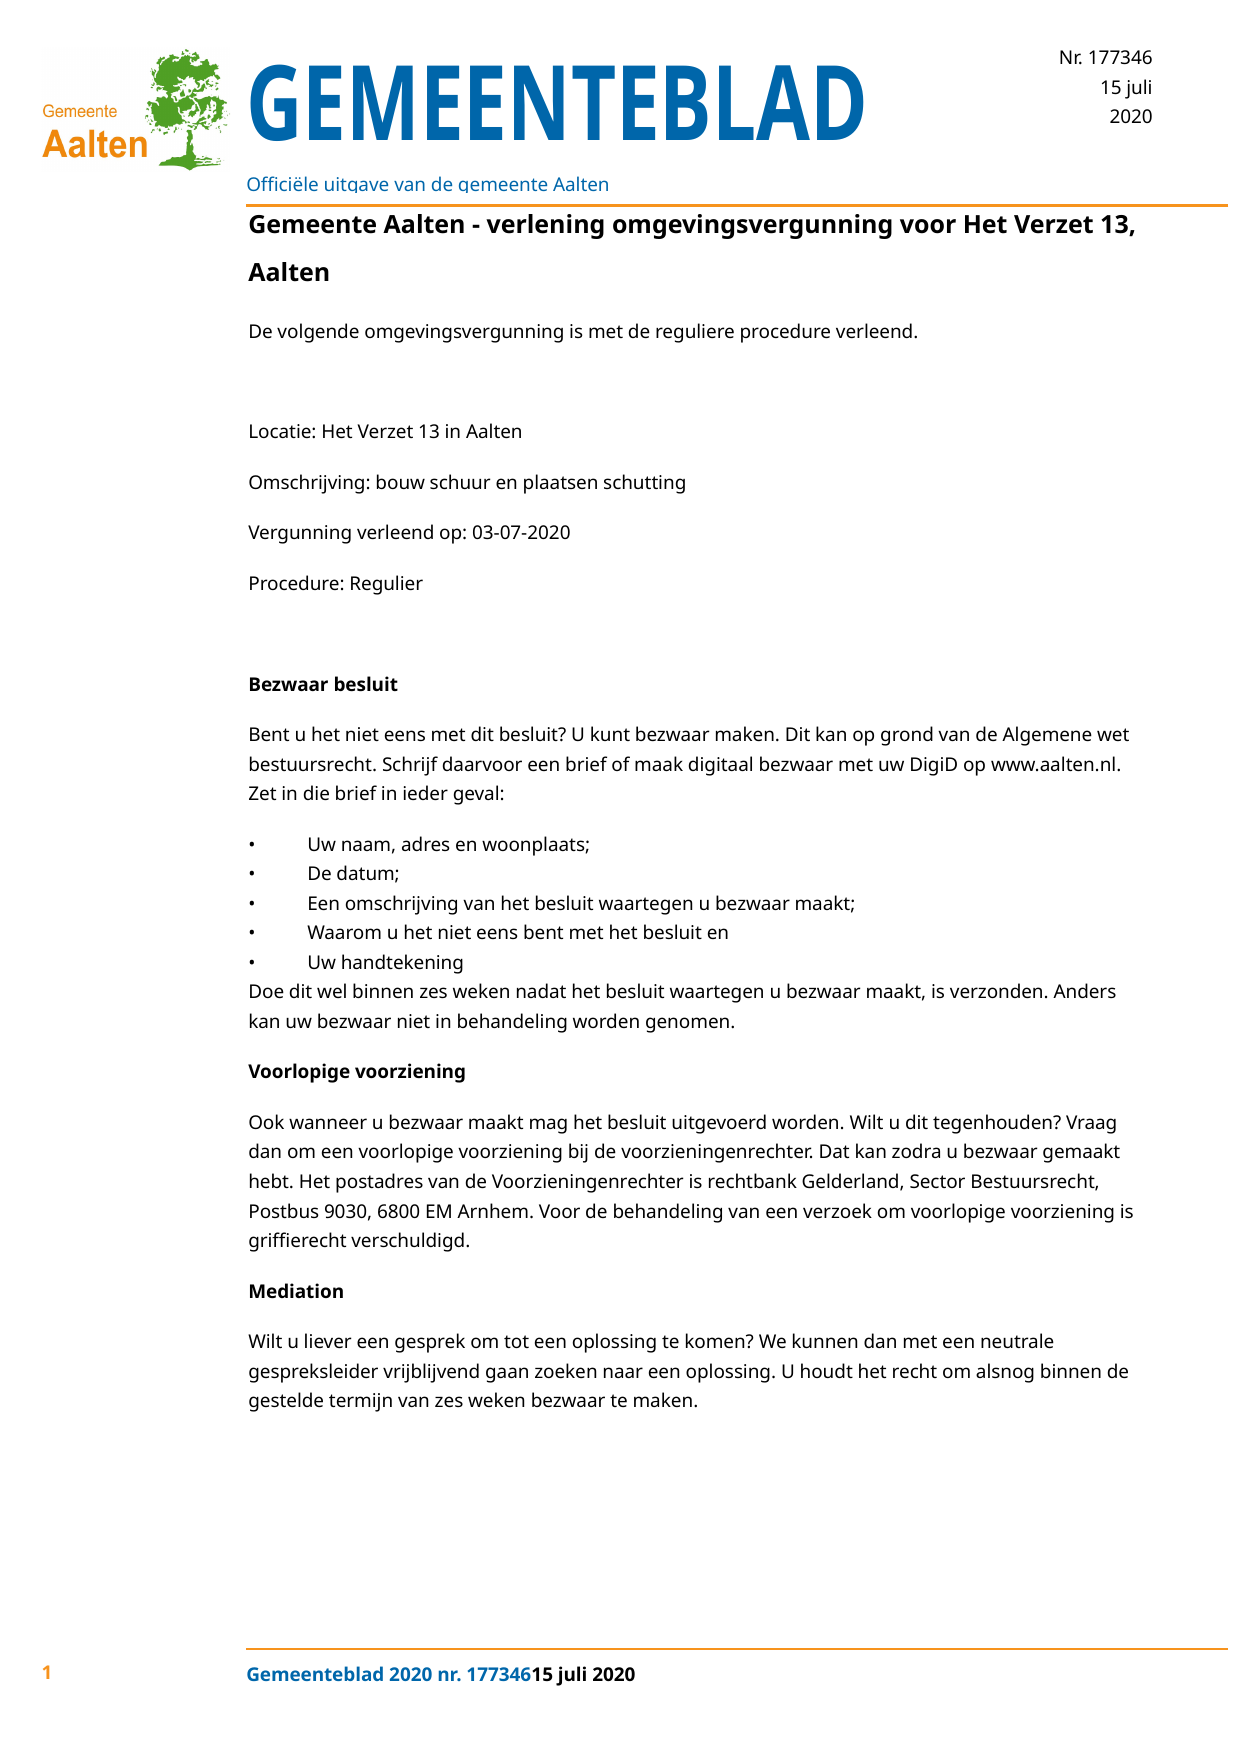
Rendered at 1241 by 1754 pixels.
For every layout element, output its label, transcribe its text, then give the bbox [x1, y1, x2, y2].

list Een omschrijving van het besluit waartegen u bezwaar maakt; [248, 890, 1152, 916]
list Uw handtekening [248, 949, 1152, 975]
text Wilt u liever een gesprek om tot een oplossing te komen? We kunnen dan met een neutrale gespreksleider vrijblijvend gaan zoeken naar een oplossing. U houdt het recht om alsnog binnen de gestelde termijn van zes weken bezwaar te maken. [248, 1328, 1152, 1413]
text Omschrijving: bouw schuur en plaatsen schutting [248, 469, 1152, 495]
text Bent u het niet eens met dit besluit? U kunt bezwaar maken. Dit kan op grond van de Algemene wet bestuursrecht. Schrijf daarvoor een brief of maak digitaal bezwaar met uw DigiD op www.aalten.nl. Zet in die brief in ieder geval: [248, 721, 1152, 806]
text Procedure: Regulier [248, 570, 1152, 596]
list De datum; [248, 860, 1152, 886]
list Waarom u het niet eens bent met het besluit en [248, 919, 1152, 945]
text De volgende omgevingsvergunning is met de reguliere procedure verleend. [248, 318, 1152, 344]
text Bezwaar besluit [248, 671, 1152, 697]
text Ook wanneer u bezwaar maakt mag het besluit uitgevoerd worden. Wilt u dit tegenhouden? Vraag dan om een voorlopige voorziening bij de voorzieningenrechter. Dat kan zodra u bezwaar gemaakt hebt. Het postadres van de Voorzieningenrechter is rechtbank Gelderland, Sector Bestuursrecht, Postbus 9030, 6800 EM Arnhem. Voor de behandeling van een verzoek om voorlopige voorziening is griffierecht verschuldigd. [248, 1109, 1152, 1253]
picture [41, 47, 231, 172]
text Mediation [248, 1278, 1152, 1304]
list Uw naam, adres en woonplaats; [248, 831, 1152, 857]
text Gemeente Aalten - verlening omgevingsvergunning voor Het Verzet 13, Aalten [248, 207, 1152, 288]
text Vergunning verleend op: 03-07-2020 [248, 519, 1152, 545]
text Doe dit wel binnen zes weken nadat het besluit waartegen u bezwaar maakt, is verzonden. Anders kan uw bezwaar niet in behandeling worden genomen. [248, 979, 1152, 1034]
text Locatie: Het Verzet 13 in Aalten [248, 419, 1152, 444]
text Voorlopige voorziening [248, 1059, 1152, 1084]
